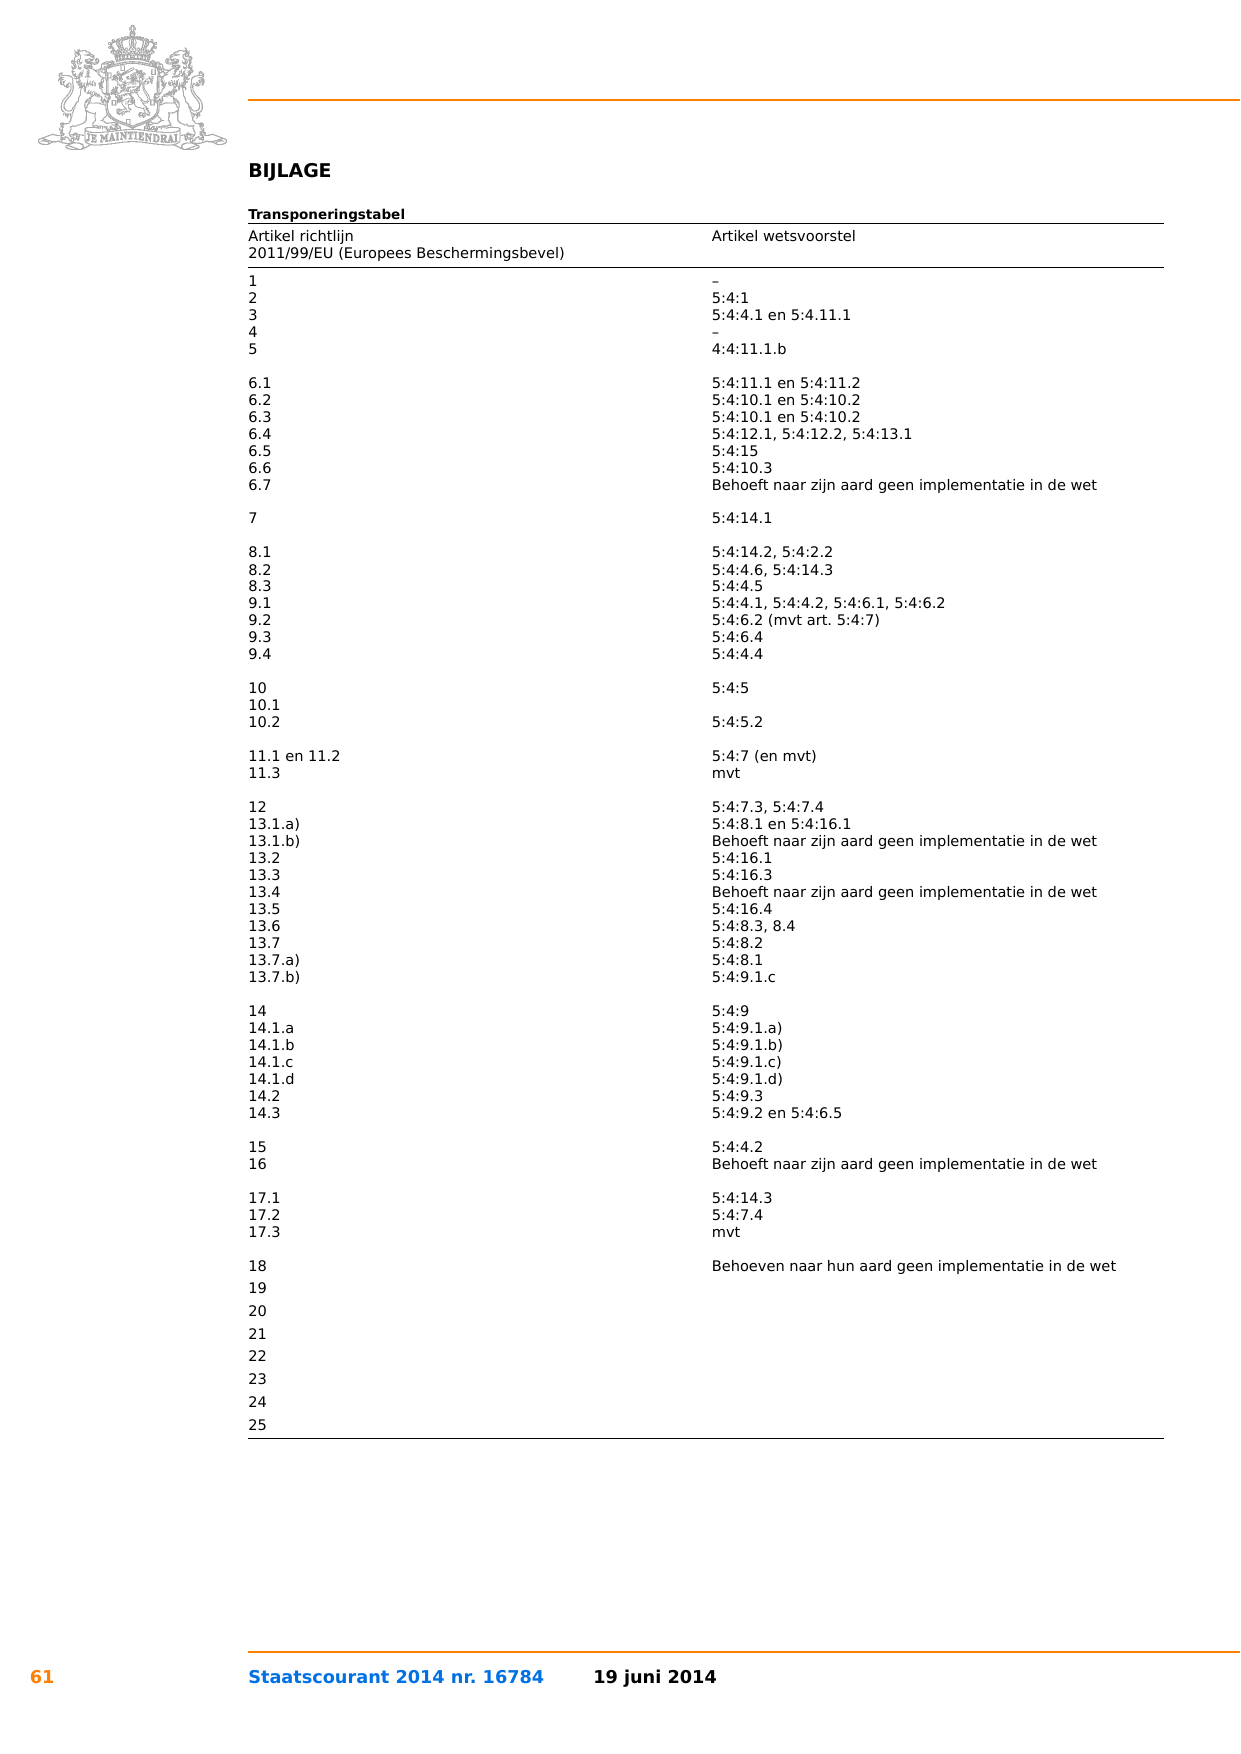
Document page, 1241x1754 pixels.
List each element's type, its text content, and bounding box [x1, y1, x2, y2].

table_cell 6.4 [248, 426, 706, 442]
table_cell 5:4:15 [706, 443, 1163, 459]
table_cell 14 [248, 1003, 706, 1020]
table_cell 5:4:4.5 [706, 578, 1163, 595]
table_cell [706, 986, 1163, 1003]
table_cell 5:4:9.1.a) [706, 1020, 1163, 1037]
table_cell [248, 528, 706, 544]
table_cell 19 [248, 1279, 706, 1302]
table_cell 6.6 [248, 460, 706, 476]
table_cell 5:4:5.2 [706, 714, 1163, 731]
table_cell 12 [248, 799, 706, 816]
table_cell 24 [248, 1393, 706, 1415]
table_cell 5:4:16.1 [706, 850, 1163, 867]
table_cell [248, 663, 706, 680]
table_cell 18 [248, 1258, 706, 1279]
table_cell 5:4:4.2 [706, 1139, 1163, 1156]
table_cell 6.5 [248, 443, 706, 459]
table_cell [248, 731, 706, 748]
table_cell 8.3 [248, 578, 706, 595]
table_cell 5:4:8.2 [706, 935, 1163, 952]
table_cell [706, 731, 1163, 748]
table_cell 2 [248, 290, 706, 307]
table_header Transponeringstabel [248, 207, 1163, 223]
table_cell 5:4:12.1, 5:4:12.2, 5:4:13.1 [706, 426, 1163, 442]
table_cell 5:4:8.3, 8.4 [706, 918, 1163, 935]
table_cell 5:4:9.1.c) [706, 1054, 1163, 1071]
subtitle BIJLAGE [248, 160, 1163, 182]
table_cell 5:4:9.2 en 5:4:6.5 [706, 1105, 1163, 1122]
table_cell 15 [248, 1139, 706, 1156]
table_cell 13.1.a) [248, 816, 706, 833]
table_cell 5:4:10.3 [706, 460, 1163, 476]
table_cell [706, 528, 1163, 544]
table_cell 17.1 [248, 1190, 706, 1207]
table_cell 13.7.a) [248, 952, 706, 969]
table_cell [248, 494, 706, 510]
table_cell 8.1 [248, 544, 706, 561]
table_cell 11.3 [248, 765, 706, 782]
table_cell 3 [248, 307, 706, 324]
table_cell 23 [248, 1370, 706, 1393]
table_cell Artikel richtlijn 2011/99/EU (Europees Beschermingsbevel) [248, 224, 706, 267]
table_cell [706, 663, 1163, 680]
table_cell 5:4:9.3 [706, 1088, 1163, 1105]
table_cell [248, 782, 706, 799]
table_cell 5:4:7 (en mvt) [706, 748, 1163, 765]
table_cell 9.1 [248, 595, 706, 612]
table_cell 17.2 [248, 1207, 706, 1223]
table_cell 5:4:4.4 [706, 646, 1163, 663]
table_cell [248, 1173, 706, 1189]
table_cell Behoeft naar zijn aard geen implementatie in de wet [706, 884, 1163, 901]
picture [38, 25, 227, 150]
table_cell 21 [248, 1325, 706, 1347]
table_cell 5:4:14.1 [706, 510, 1163, 527]
table_cell 4:4:11.1.b [706, 341, 1163, 358]
table_cell 5:4:14.2, 5:4:2.2 [706, 544, 1163, 561]
table_cell [706, 1122, 1163, 1139]
table_cell 1 [248, 268, 706, 290]
table_cell 5:4:1 [706, 290, 1163, 307]
table_cell [706, 358, 1163, 374]
table_cell 5:4:10.1 en 5:4:10.2 [706, 392, 1163, 408]
table_cell 13.5 [248, 901, 706, 918]
table_cell 5:4:16.4 [706, 901, 1163, 918]
table_cell 11.1 en 11.2 [248, 748, 706, 765]
table_cell 16 [248, 1156, 706, 1173]
table_cell 5:4:8.1 [706, 952, 1163, 969]
table_cell [706, 1173, 1163, 1189]
table_cell [248, 1241, 706, 1257]
table_cell – [706, 268, 1163, 290]
table_cell 5:4:9.1.b) [706, 1037, 1163, 1054]
table_cell 5:4:4.1 en 5:4.11.1 [706, 307, 1163, 324]
table_cell [248, 358, 706, 374]
table_cell 5:4:9.1.c [706, 969, 1163, 986]
table_cell Artikel wetsvoorstel [706, 224, 1163, 267]
table_cell 7 [248, 510, 706, 527]
table_cell 14.1.c [248, 1054, 706, 1071]
table_cell 13.4 [248, 884, 706, 901]
table_cell 20 [248, 1302, 706, 1324]
table_cell 5:4:6.2 (mvt art. 5:4:7) [706, 612, 1163, 629]
table_cell 14.3 [248, 1105, 706, 1122]
table_cell Behoeft naar zijn aard geen implementatie in de wet [706, 476, 1163, 493]
table_cell 5:4:14.3 [706, 1190, 1163, 1207]
table_cell 5:4:9.1.d) [706, 1071, 1163, 1088]
table_cell Behoeven naar hun aard geen implementatie in de wet [706, 1258, 1163, 1438]
table_cell 6.3 [248, 409, 706, 426]
table_cell 5:4:6.4 [706, 629, 1163, 646]
table_cell 13.1.b) [248, 833, 706, 850]
table_cell 5:4:4.6, 5:4:14.3 [706, 561, 1163, 578]
table_cell 6.7 [248, 476, 706, 493]
table_cell 5:4:10.1 en 5:4:10.2 [706, 409, 1163, 426]
table_cell 5:4:5 [706, 680, 1163, 697]
table_cell Behoeft naar zijn aard geen implementatie in de wet [706, 1156, 1163, 1173]
table_cell mvt [706, 1224, 1163, 1241]
table_cell [706, 697, 1163, 714]
table_cell 5:4:4.1, 5:4:4.2, 5:4:6.1, 5:4:6.2 [706, 595, 1163, 612]
table_cell 5:4:7.4 [706, 1207, 1163, 1223]
table_cell 10.2 [248, 714, 706, 731]
table_cell [706, 494, 1163, 510]
table_cell 10.1 [248, 697, 706, 714]
table_cell 9.3 [248, 629, 706, 646]
table_cell 6.1 [248, 375, 706, 392]
table_cell – [706, 324, 1163, 341]
table_cell 13.3 [248, 867, 706, 884]
table_cell [706, 782, 1163, 799]
table_cell 8.2 [248, 561, 706, 578]
table_cell 5:4:8.1 en 5:4:16.1 [706, 816, 1163, 833]
table_cell 5 [248, 341, 706, 358]
table_cell 17.3 [248, 1224, 706, 1241]
table_cell 10 [248, 680, 706, 697]
table_cell 5:4:9 [706, 1003, 1163, 1020]
table_cell 4 [248, 324, 706, 341]
table_cell 6.2 [248, 392, 706, 408]
table_cell [706, 1241, 1163, 1257]
table_cell 5:4:16.3 [706, 867, 1163, 884]
table_cell 13.6 [248, 918, 706, 935]
table_cell 5:4:11.1 en 5:4:11.2 [706, 375, 1163, 392]
table_cell 25 [248, 1415, 706, 1438]
table_cell 13.2 [248, 850, 706, 867]
table_cell 9.4 [248, 646, 706, 663]
table_cell 9.2 [248, 612, 706, 629]
table_cell 14.1.d [248, 1071, 706, 1088]
table_cell [248, 986, 706, 1003]
table_cell 14.2 [248, 1088, 706, 1105]
table_cell Behoeft naar zijn aard geen implementatie in de wet [706, 833, 1163, 850]
table_cell 5:4:7.3, 5:4:7.4 [706, 799, 1163, 816]
table_cell 14.1.b [248, 1037, 706, 1054]
table_cell 22 [248, 1347, 706, 1370]
table_cell 13.7 [248, 935, 706, 952]
table_cell mvt [706, 765, 1163, 782]
table_cell 14.1.a [248, 1020, 706, 1037]
table_cell [248, 1122, 706, 1139]
table_cell 13.7.b) [248, 969, 706, 986]
